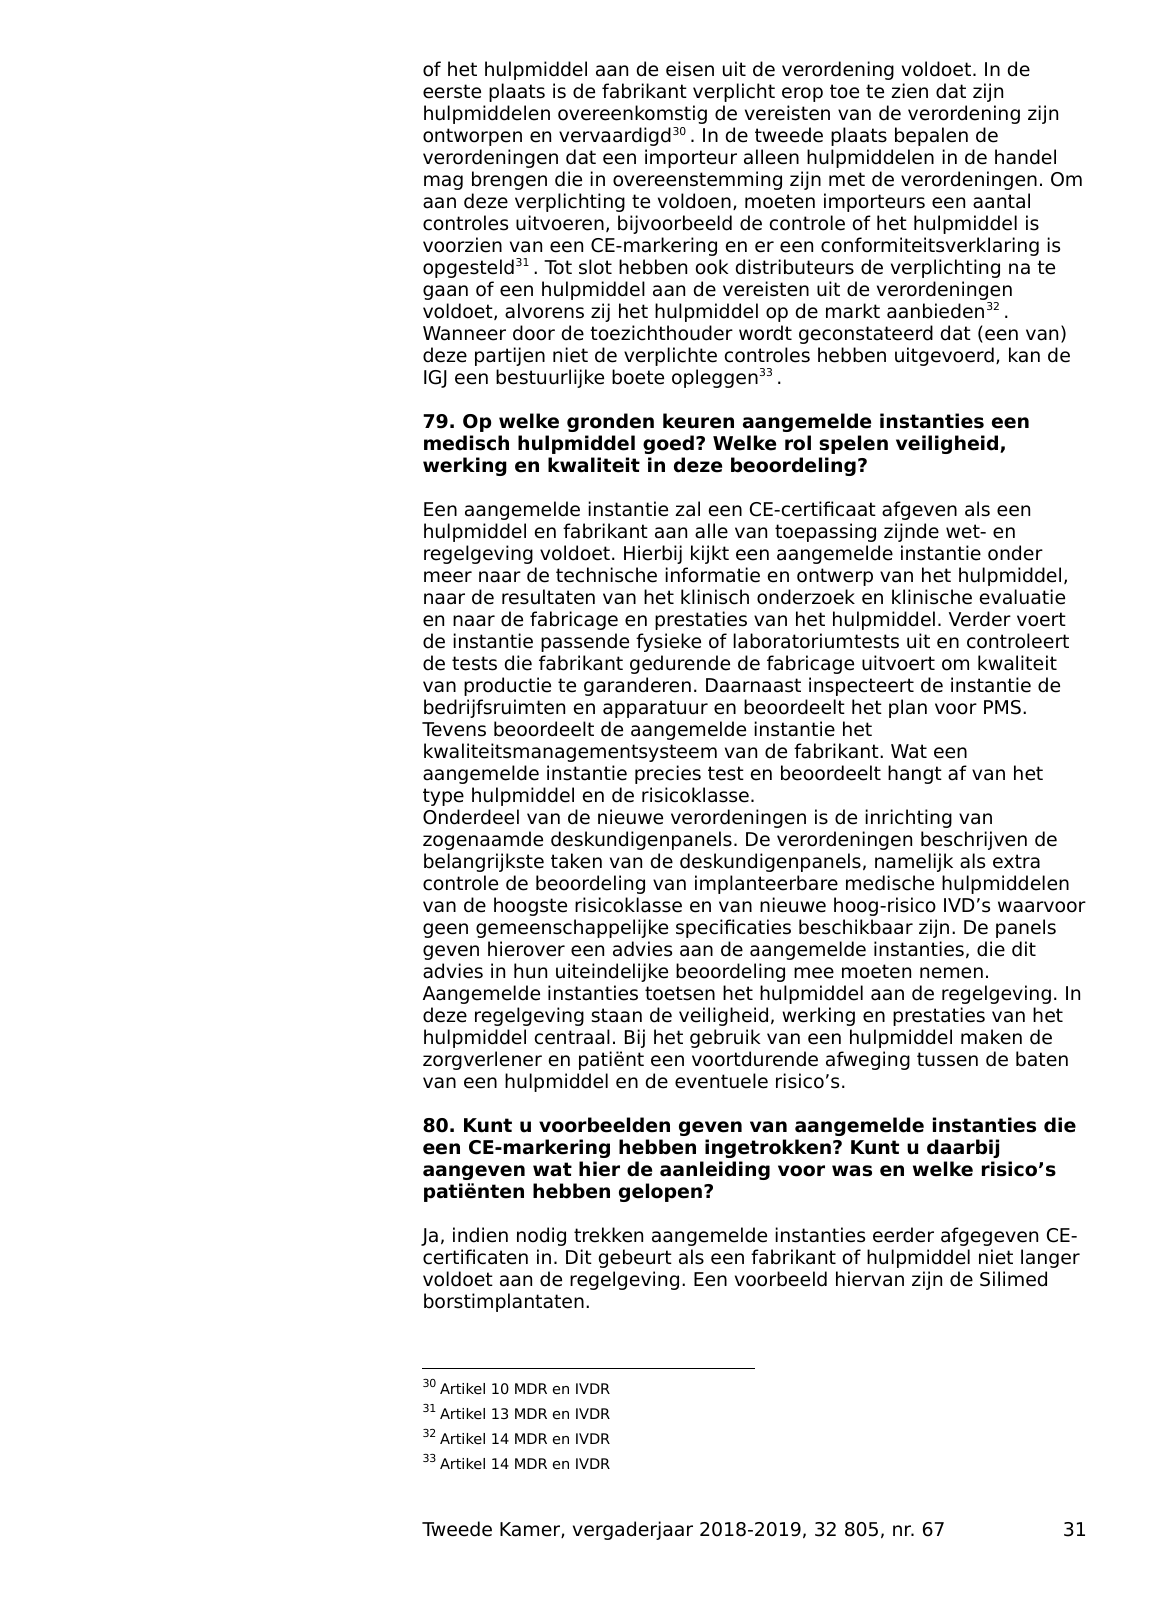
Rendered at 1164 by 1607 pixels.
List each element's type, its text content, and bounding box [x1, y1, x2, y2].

text 80. Kunt u voorbeelden geven van aangemelde instanties die een CE-markering hebben ingetrokken? Kunt u daarbij aangeven wat hier de aanleiding voor was en welke risico’s patiënten hebben gelopen? [422, 1115, 1087, 1203]
text Artikel 10 MDR en IVDR [422, 1377, 1087, 1399]
text Een aangemelde instantie zal een CE-certificaat afgeven als een hulpmiddel en fabrikant aan alle van toepassing zijnde wet- en regelgeving voldoet. Hierbij kijkt een aangemelde instantie onder meer naar de technische informatie en ontwerp van het hulpmiddel, naar de resultaten van het klinisch onderzoek en klinische evaluatie en naar de fabricage en prestaties van het hulpmiddel. Verder voert de instantie passende fysieke of laboratoriumtests uit en controleert de tests die fabrikant gedurende de fabricage uitvoert om kwaliteit van productie te garanderen. Daarnaast inspecteert de instantie de bedrijfsruimten en apparatuur en beoordeelt het plan voor PMS. Tevens beoordeelt de aangemelde instantie het kwaliteitsmanagementsysteem van de fabrikant. Wat een aangemelde instantie precies test en beoordeelt hangt af van het type hulpmiddel en de risicoklasse. [422, 499, 1087, 807]
text Aangemelde instanties toetsen het hulpmiddel aan de regelgeving. In deze regelgeving staan de veiligheid, werking en prestaties van het hulpmiddel centraal. Bij het gebruik van een hulpmiddel maken de zorgverlener en patiënt een voortdurende afweging tussen de baten van een hulpmiddel en de eventuele risico’s. [422, 983, 1087, 1092]
text Artikel 14 MDR en IVDR [422, 1427, 1087, 1449]
text Artikel 13 MDR en IVDR [422, 1402, 1087, 1424]
text Artikel 14 MDR en IVDR [422, 1452, 1087, 1474]
text Onderdeel van de nieuwe verordeningen is de inrichting van zogenaamde deskundigenpanels. De verordeningen beschrijven de belangrijkste taken van de deskundigenpanels, namelijk als extra controle de beoordeling van implanteerbare medische hulpmiddelen van de hoogste risicoklasse en van nieuwe hoog-risico IVD’s waarvoor geen gemeenschappelijke specificaties beschikbaar zijn. De panels geven hierover een advies aan de aangemelde instanties, die dit advies in hun uiteindelijke beoordeling mee moeten nemen. [422, 807, 1087, 983]
text 79. Op welke gronden keuren aangemelde instanties een medisch hulpmiddel goed? Welke rol spelen veiligheid, werking en kwaliteit in deze beoordeling? [422, 411, 1087, 477]
text Ja, indien nodig trekken aangemelde instanties eerder afgegeven CE-certificaten in. Dit gebeurt als een fabrikant of hulpmiddel niet langer voldoet aan de regelgeving. Een voorbeeld hiervan zijn de Silimed borstimplantaten. [422, 1225, 1087, 1313]
text of het hulpmiddel aan de eisen uit de verordening voldoet. In de eerste plaats is de fabrikant verplicht erop toe te zien dat zijn hulpmiddelen overeenkomstig de vereisten van de verordening zijn ontworpen en vervaardigd. In de tweede plaats bepalen de verordeningen dat een importeur alleen hulpmiddelen in de handel mag brengen die in overeenstemming zijn met de verordeningen. Om aan deze verplichting te voldoen, moeten importeurs een aantal controles uitvoeren, bijvoorbeeld de controle of het hulpmiddel is voorzien van een CE-markering en er een conformiteitsverklaring is opgesteld. Tot slot hebben ook distributeurs de verplichting na te gaan of een hulpmiddel aan de vereisten uit de verordeningen voldoet, alvorens zij het hulpmiddel op de markt aanbieden. Wanneer door de toezichthouder wordt geconstateerd dat (een van) deze partijen niet de verplichte controles hebben uitgevoerd, kan de IGJ een bestuurlijke boete opleggen. [422, 59, 1087, 389]
